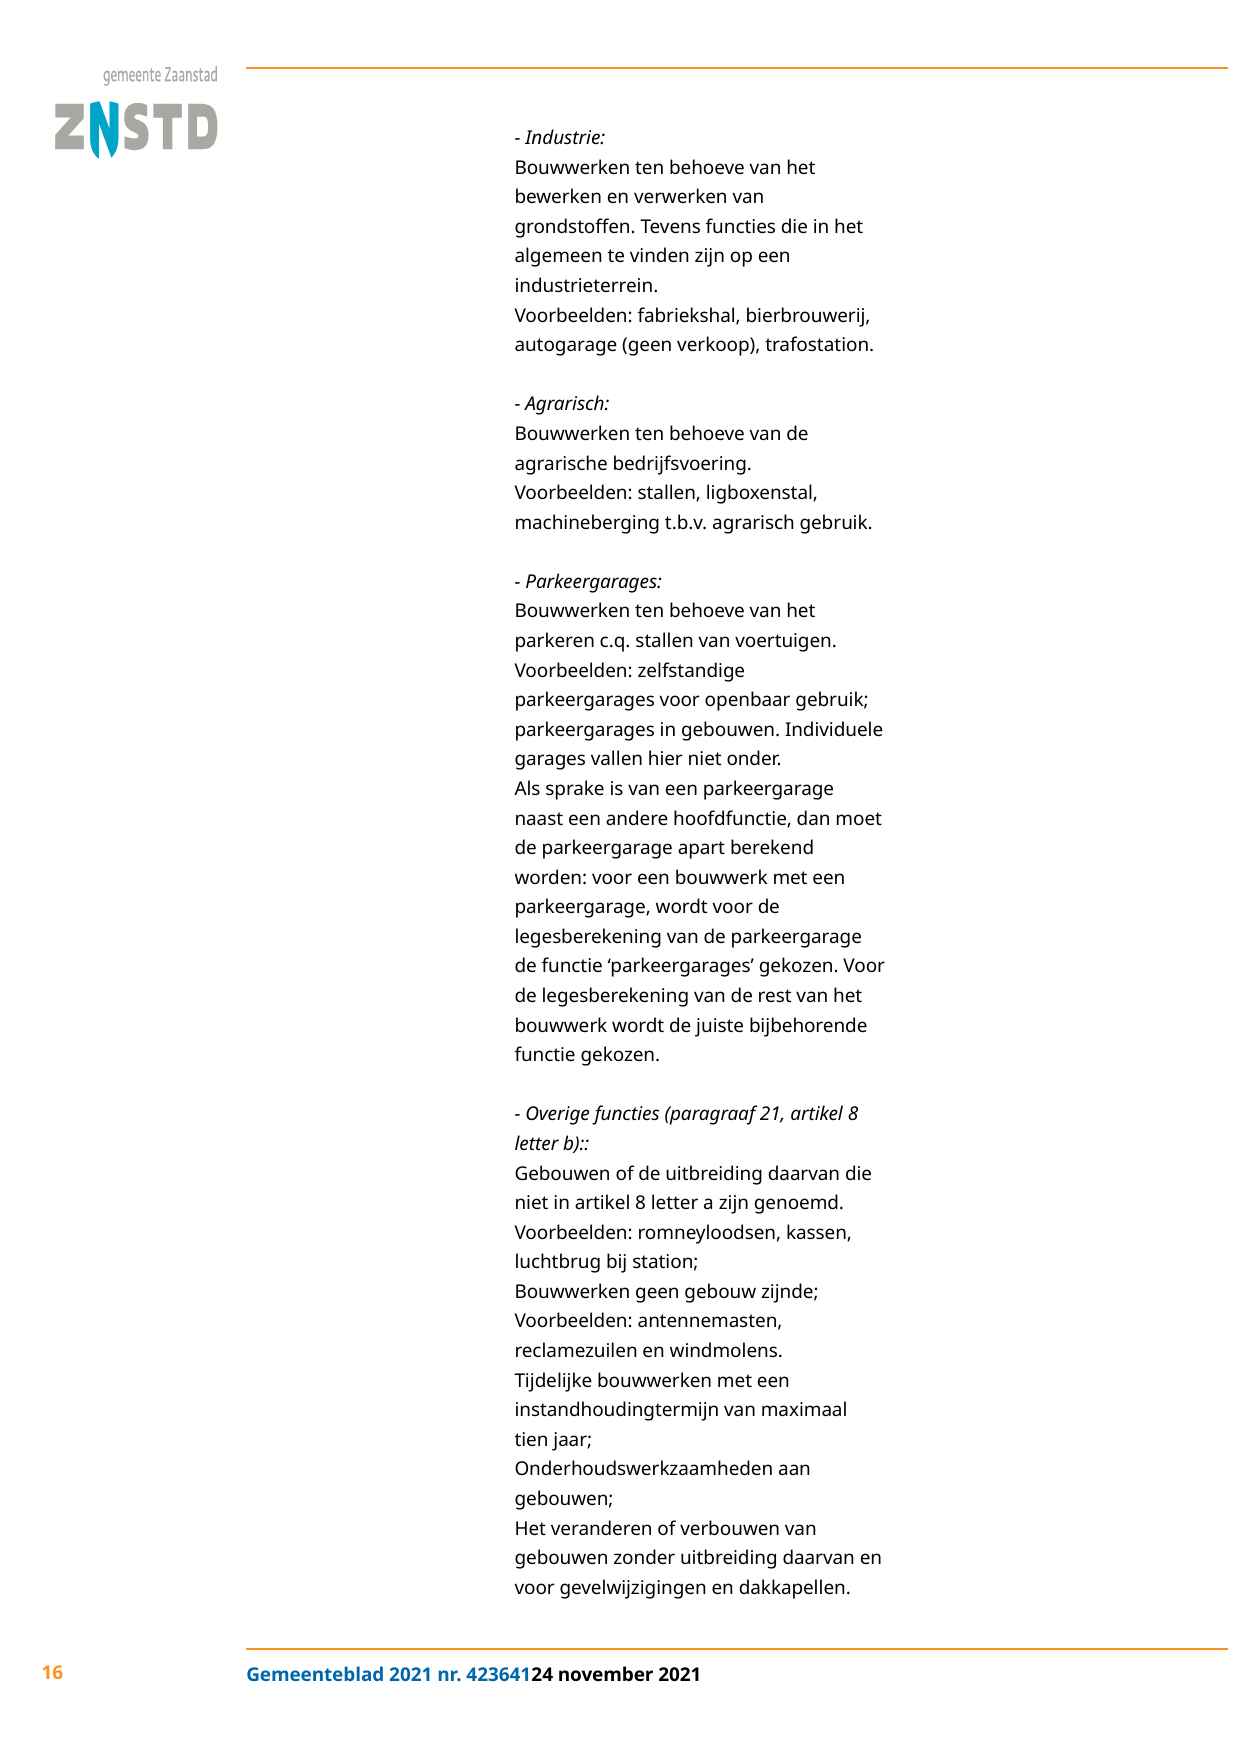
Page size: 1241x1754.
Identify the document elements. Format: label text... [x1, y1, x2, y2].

table_cell [1018, 95, 1152, 1600]
table_cell [885, 95, 1018, 1600]
table_cell [381, 95, 514, 1600]
table_cell - Industrie: Bouwwerken ten behoeve van het bewerken en verwerken van grondstoffen. Tevens functies die in het algemeen te vinden zijn op een industrieterrein. Voorbeelden: fabriekshal, bierbrouwerij, autogarage (geen verkoop), trafostation. - Agrarisch: Bouwwerken ten behoeve van de agrarische bedrijfsvoering. Voorbeelden: stallen, ligboxenstal, machineberging t.b.v. agrarisch gebruik. - Parkeergarages: Bouwwerken ten behoeve van het parkeren c.q. stallen van voertuigen. Voorbeelden: zelfstandige parkeergarages voor openbaar gebruik; parkeergarages in gebouwen. Individuele garages vallen hier niet onder. Als sprake is van een parkeergarage naast een andere hoofdfunctie, dan moet de parkeergarage apart berekend worden: voor een bouwwerk met een parkeergarage, wordt voor de legesberekening van de parkeergarage de functie ‘parkeergarages’ gekozen. Voor de legesberekening van de rest van het bouwwerk wordt de juiste bijbehorende functie gekozen. - Overige functies (paragraaf 21, artikel 8 letter b):: Gebouwen of de uitbreiding daarvan die niet in artikel 8 letter a zijn genoemd. Voorbeelden: romneyloodsen, kassen, luchtbrug bij station; Bouwwerken geen gebouw zijnde; Voorbeelden: antennemasten, reclamezuilen en windmolens. Tijdelijke bouwwerken met een instandhoudingtermijn van maximaal tien jaar; Onderhoudswerkzaamheden aan gebouwen; Het veranderen of verbouwen van gebouwen zonder uitbreiding daarvan en voor gevelwijzigingen en dakkapellen. [514, 95, 885, 1600]
table_cell [248, 95, 381, 1600]
picture [41, 47, 231, 172]
